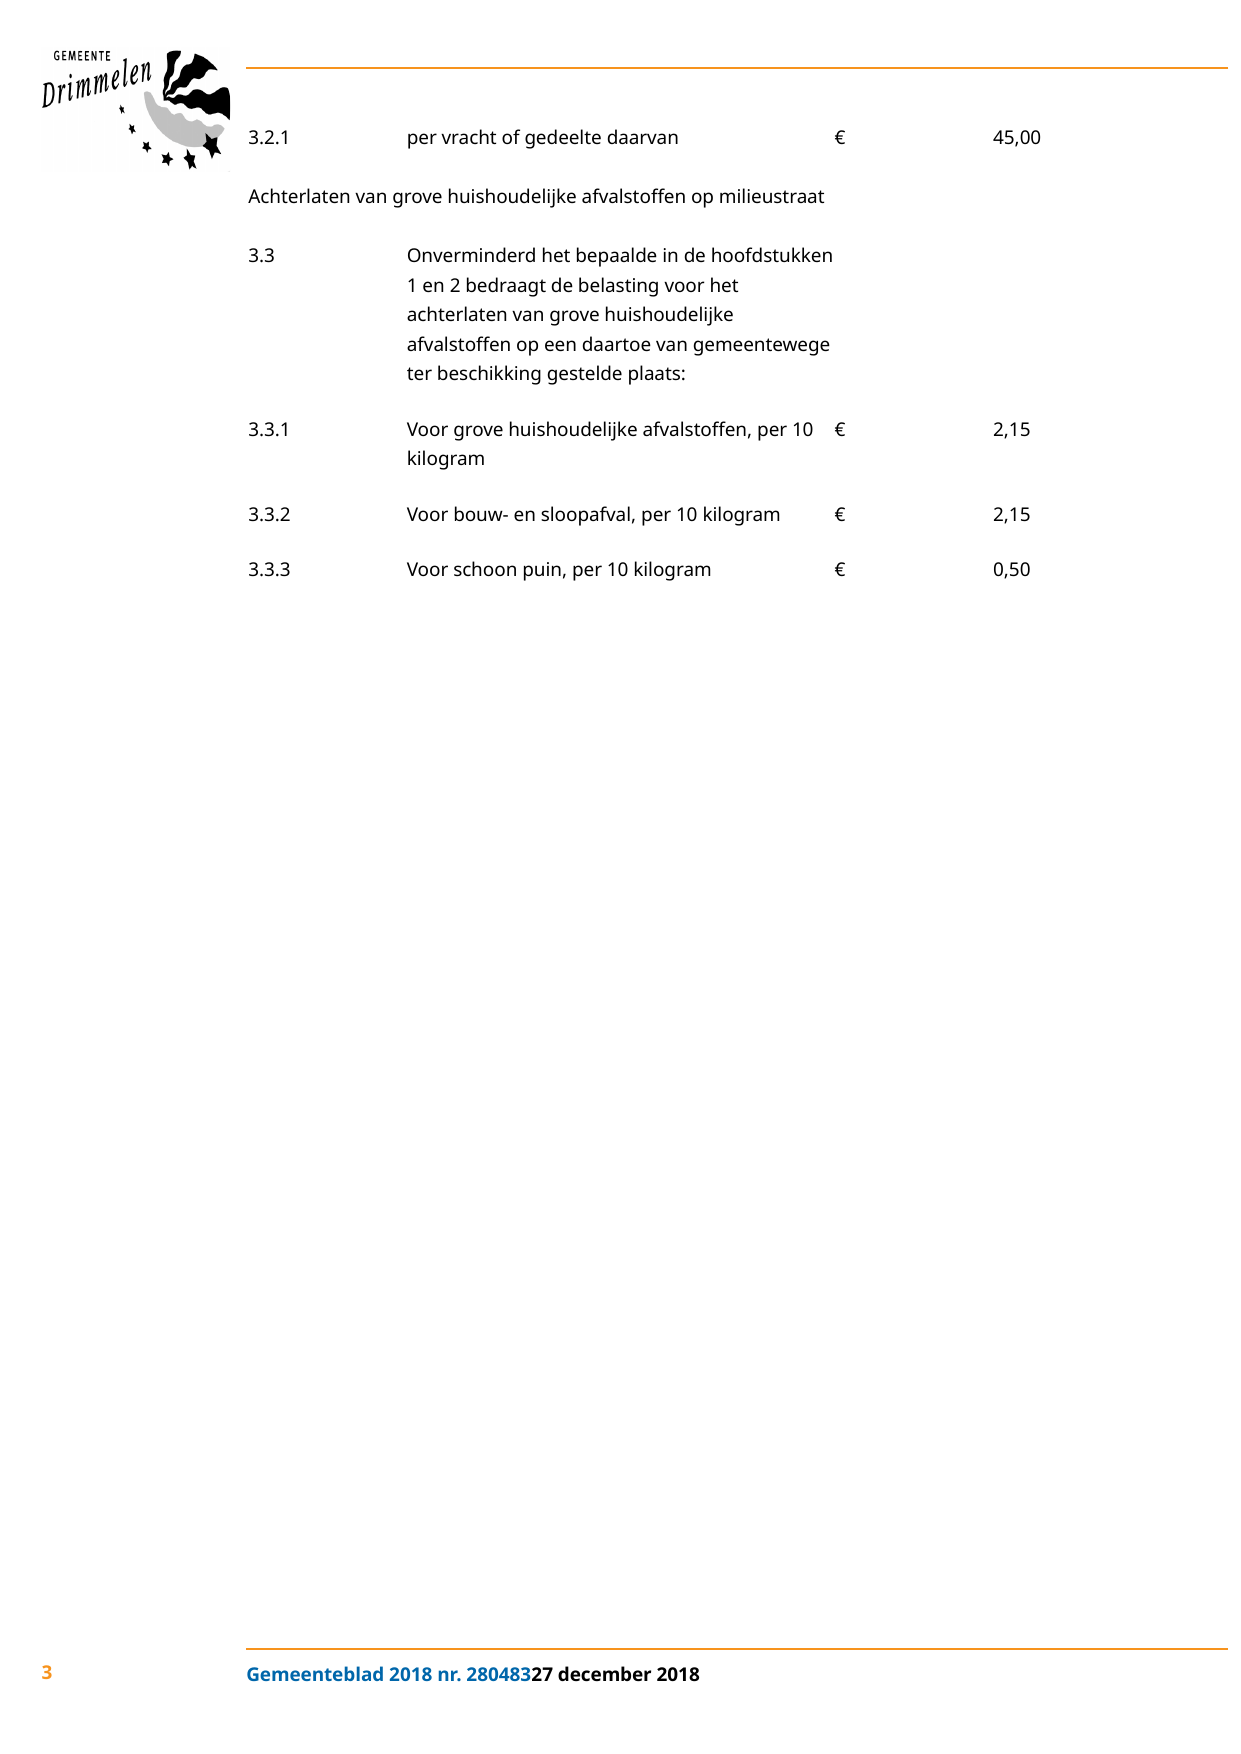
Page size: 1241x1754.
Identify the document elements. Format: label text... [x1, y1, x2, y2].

text Achterlaten van grove huishoudelijke afvalstoffen op milieustraat [248, 183, 1152, 209]
table_cell [834, 582, 993, 607]
table_cell [407, 582, 834, 607]
table_cell 2,15 [993, 386, 1152, 471]
picture [41, 47, 231, 172]
table_cell 45,00 [993, 95, 1152, 150]
table_cell € [834, 526, 993, 582]
table_cell € [834, 471, 993, 526]
table_cell € [834, 95, 993, 150]
table_cell 3.3.3 [248, 526, 407, 582]
table_cell Voor grove huishoudelijke afvalstoffen, per 10 kilogram [407, 386, 834, 471]
table_cell Voor schoon puin, per 10 kilogram [407, 526, 834, 582]
table_header [834, 213, 993, 386]
table_cell 3.3.2 [248, 471, 407, 526]
table_cell Voor bouw- en sloopafval, per 10 kilogram [407, 471, 834, 526]
table_cell per vracht of gedeelte daarvan [407, 95, 834, 150]
table_cell [248, 582, 407, 607]
table_cell € [834, 386, 993, 471]
table_cell 2,15 [993, 471, 1152, 526]
table_cell 3.2.1 [248, 95, 407, 150]
table_header [993, 213, 1152, 386]
table_cell [993, 582, 1152, 607]
table_header 3.3 [248, 213, 407, 386]
table_cell 3.3.1 [248, 386, 407, 471]
table_cell 0,50 [993, 526, 1152, 582]
table_header Onverminderd het bepaalde in de hoofdstukken 1 en 2 bedraagt de belasting voor het achterlaten van grove huishoudelijke afvalstoffen op een daartoe van gemeentewege ter beschikking gestelde plaats: [407, 213, 834, 386]
